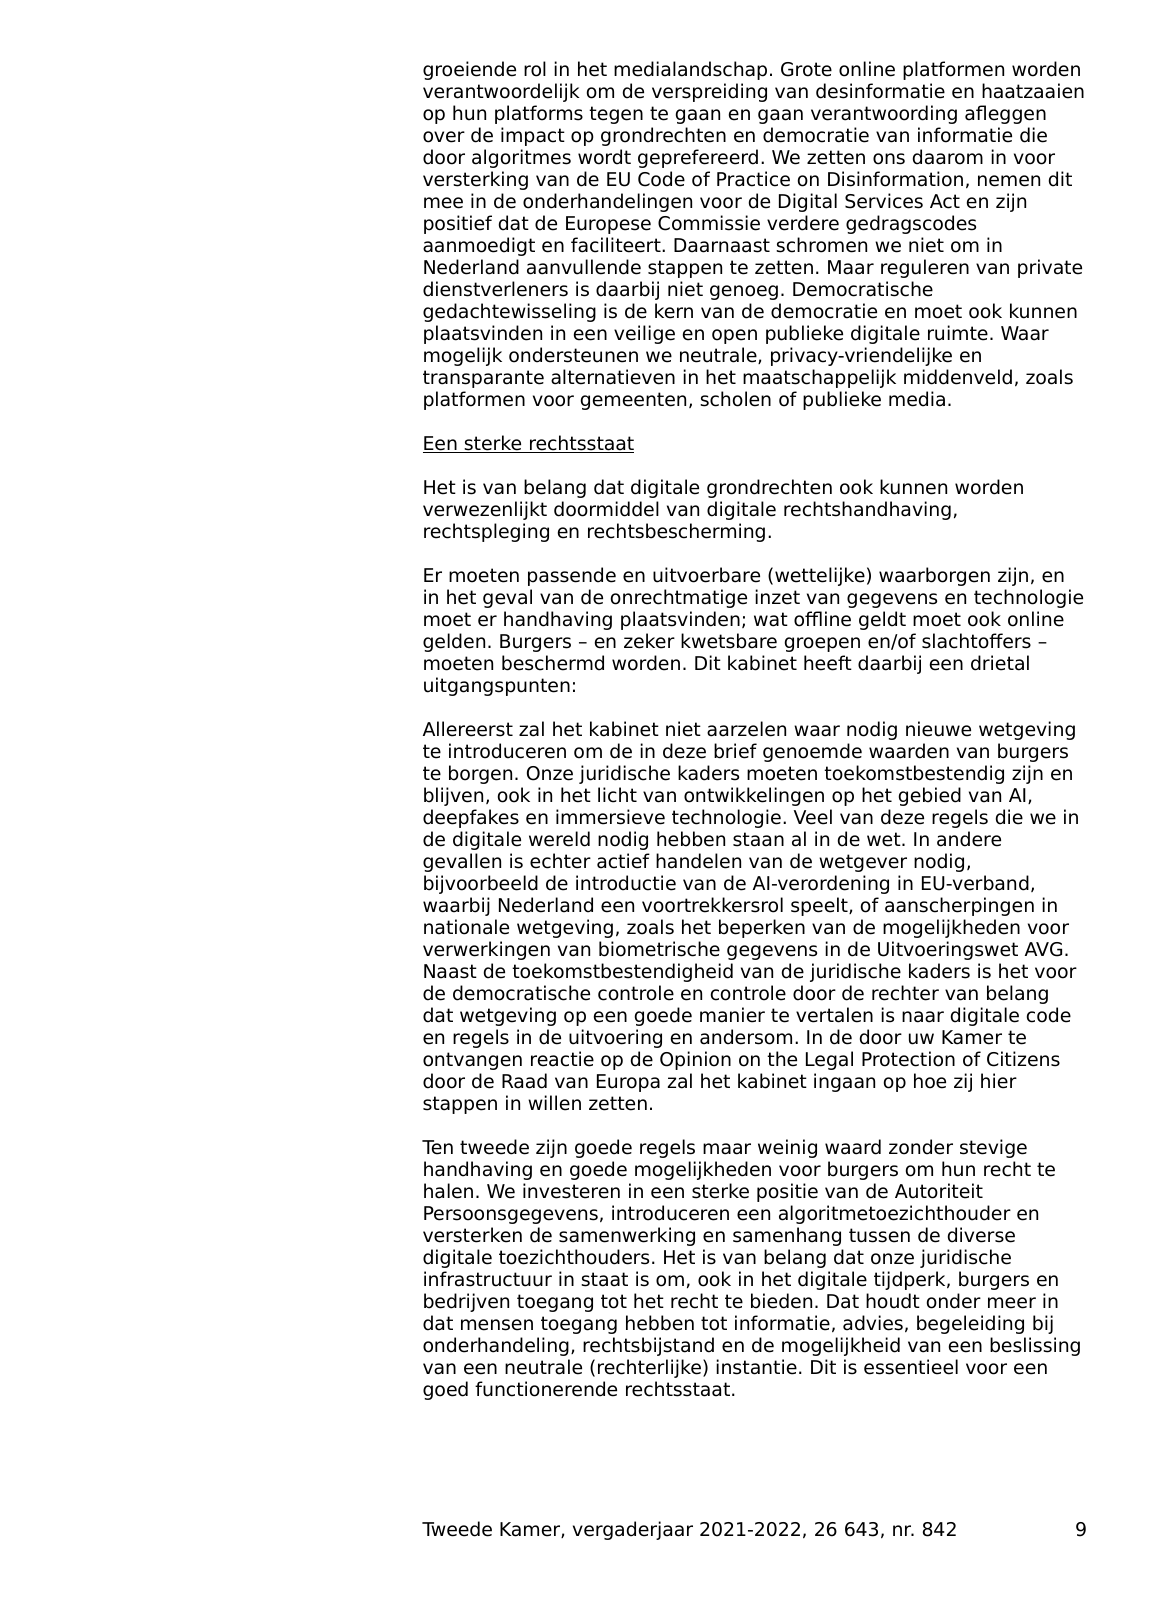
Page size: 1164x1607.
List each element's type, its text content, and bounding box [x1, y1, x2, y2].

text Er moeten passende en uitvoerbare (wettelijke) waarborgen zijn, en in het geval van de onrechtmatige inzet van gegevens en technologie moet er handhaving plaatsvinden; wat offline geldt moet ook online gelden. Burgers – en zeker kwetsbare groepen en/of slachtoffers – moeten beschermd worden. Dit kabinet heeft daarbij een drietal uitgangspunten: [422, 565, 1087, 697]
subtitle Een sterke rechtsstaat [422, 433, 1087, 455]
text Het is van belang dat digitale grondrechten ook kunnen worden verwezenlijkt doormiddel van digitale rechtshandhaving, rechtspleging en rechtsbescherming. [422, 477, 1087, 543]
text Allereerst zal het kabinet niet aarzelen waar nodig nieuwe wetgeving te introduceren om de in deze brief genoemde waarden van burgers te borgen. Onze juridische kaders moeten toekomstbestendig zijn en blijven, ook in het licht van ontwikkelingen op het gebied van AI, deepfakes en immersieve technologie. Veel van deze regels die we in de digitale wereld nodig hebben staan al in de wet. In andere gevallen is echter actief handelen van de wetgever nodig, bijvoorbeeld de introductie van de AI-verordening in EU-verband, waarbij Nederland een voortrekkersrol speelt, of aanscherpingen in nationale wetgeving, zoals het beperken van de mogelijkheden voor verwerkingen van biometrische gegevens in de Uitvoeringswet AVG. Naast de toekomstbestendigheid van de juridische kaders is het voor de democratische controle en controle door de rechter van belang dat wetgeving op een goede manier te vertalen is naar digitale code en regels in de uitvoering en andersom. In de door uw Kamer te ontvangen reactie op de Opinion on the Legal Protection of Citizens door de Raad van Europa zal het kabinet ingaan op hoe zij hier stappen in willen zetten. [422, 719, 1087, 1115]
text groeiende rol in het medialandschap. Grote online platformen worden verantwoordelijk om de verspreiding van desinformatie en haatzaaien op hun platforms tegen te gaan en gaan verantwoording afleggen over de impact op grondrechten en democratie van informatie die door algoritmes wordt geprefereerd. We zetten ons daarom in voor versterking van de EU Code of Practice on Disinformation, nemen dit mee in de onderhandelingen voor de Digital Services Act en zijn positief dat de Europese Commissie verdere gedragscodes aanmoedigt en faciliteert. Daarnaast schromen we niet om in Nederland aanvullende stappen te zetten. Maar reguleren van private dienstverleners is daarbij niet genoeg. Democratische gedachtewisseling is de kern van de democratie en moet ook kunnen plaatsvinden in een veilige en open publieke digitale ruimte. Waar mogelijk ondersteunen we neutrale, privacy-vriendelijke en transparante alternatieven in het maatschappelijk middenveld, zoals platformen voor gemeenten, scholen of publieke media. [422, 59, 1087, 411]
text Ten tweede zijn goede regels maar weinig waard zonder stevige handhaving en goede mogelijkheden voor burgers om hun recht te halen. We investeren in een sterke positie van de Autoriteit Persoonsgegevens, introduceren een algoritmetoezichthouder en versterken de samenwerking en samenhang tussen de diverse digitale toezichthouders. Het is van belang dat onze juridische infrastructuur in staat is om, ook in het digitale tijdperk, burgers en bedrijven toegang tot het recht te bieden. Dat houdt onder meer in dat mensen toegang hebben tot informatie, advies, begeleiding bij onderhandeling, rechtsbijstand en de mogelijkheid van een beslissing van een neutrale (rechterlijke) instantie. Dit is essentieel voor een goed functionerende rechtsstaat. [422, 1137, 1087, 1401]
